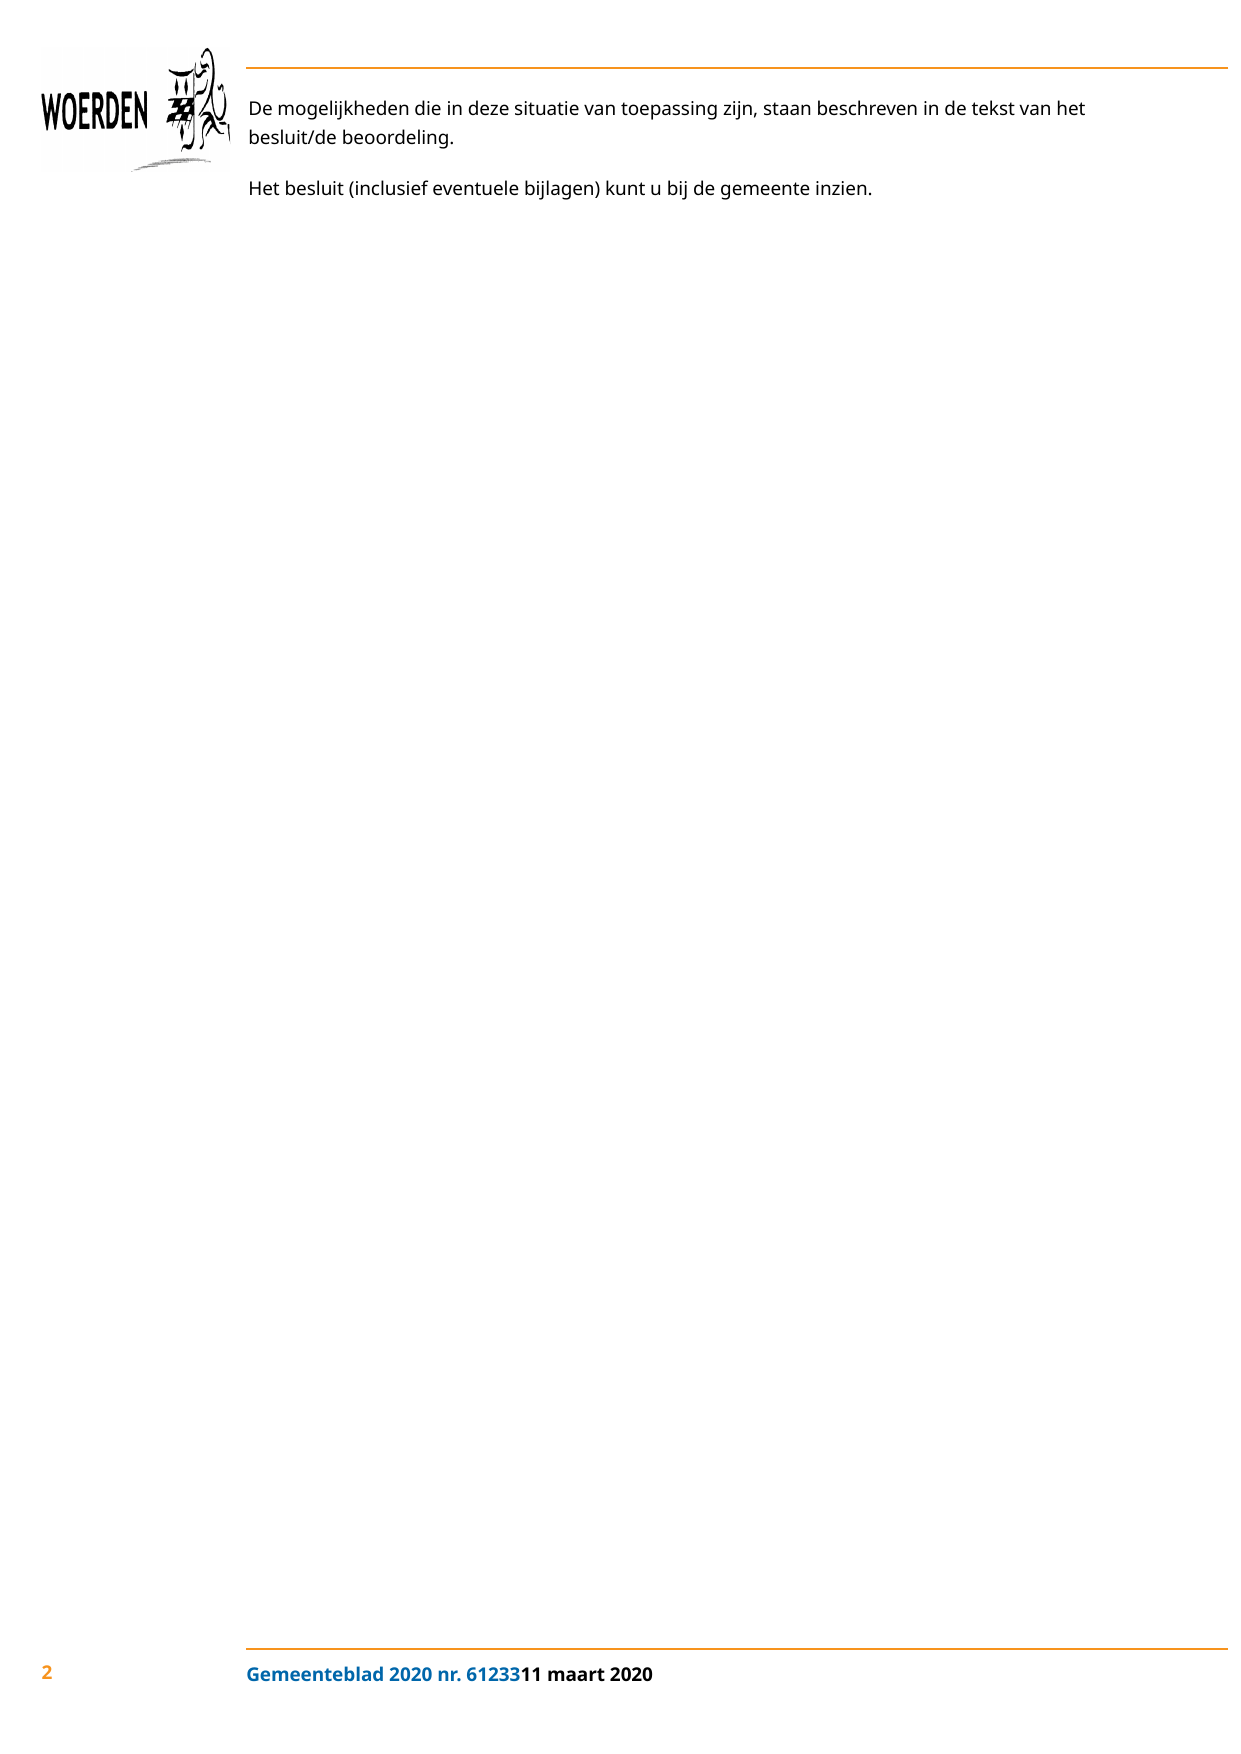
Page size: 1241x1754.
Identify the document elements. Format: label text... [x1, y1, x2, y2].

text Het besluit (inclusief eventuele bijlagen) kunt u bij de gemeente inzien. [248, 175, 1152, 201]
text De mogelijkheden die in deze situatie van toepassing zijn, staan beschreven in de tekst van het besluit/de beoordeling. [248, 95, 1152, 150]
picture [41, 47, 231, 172]
